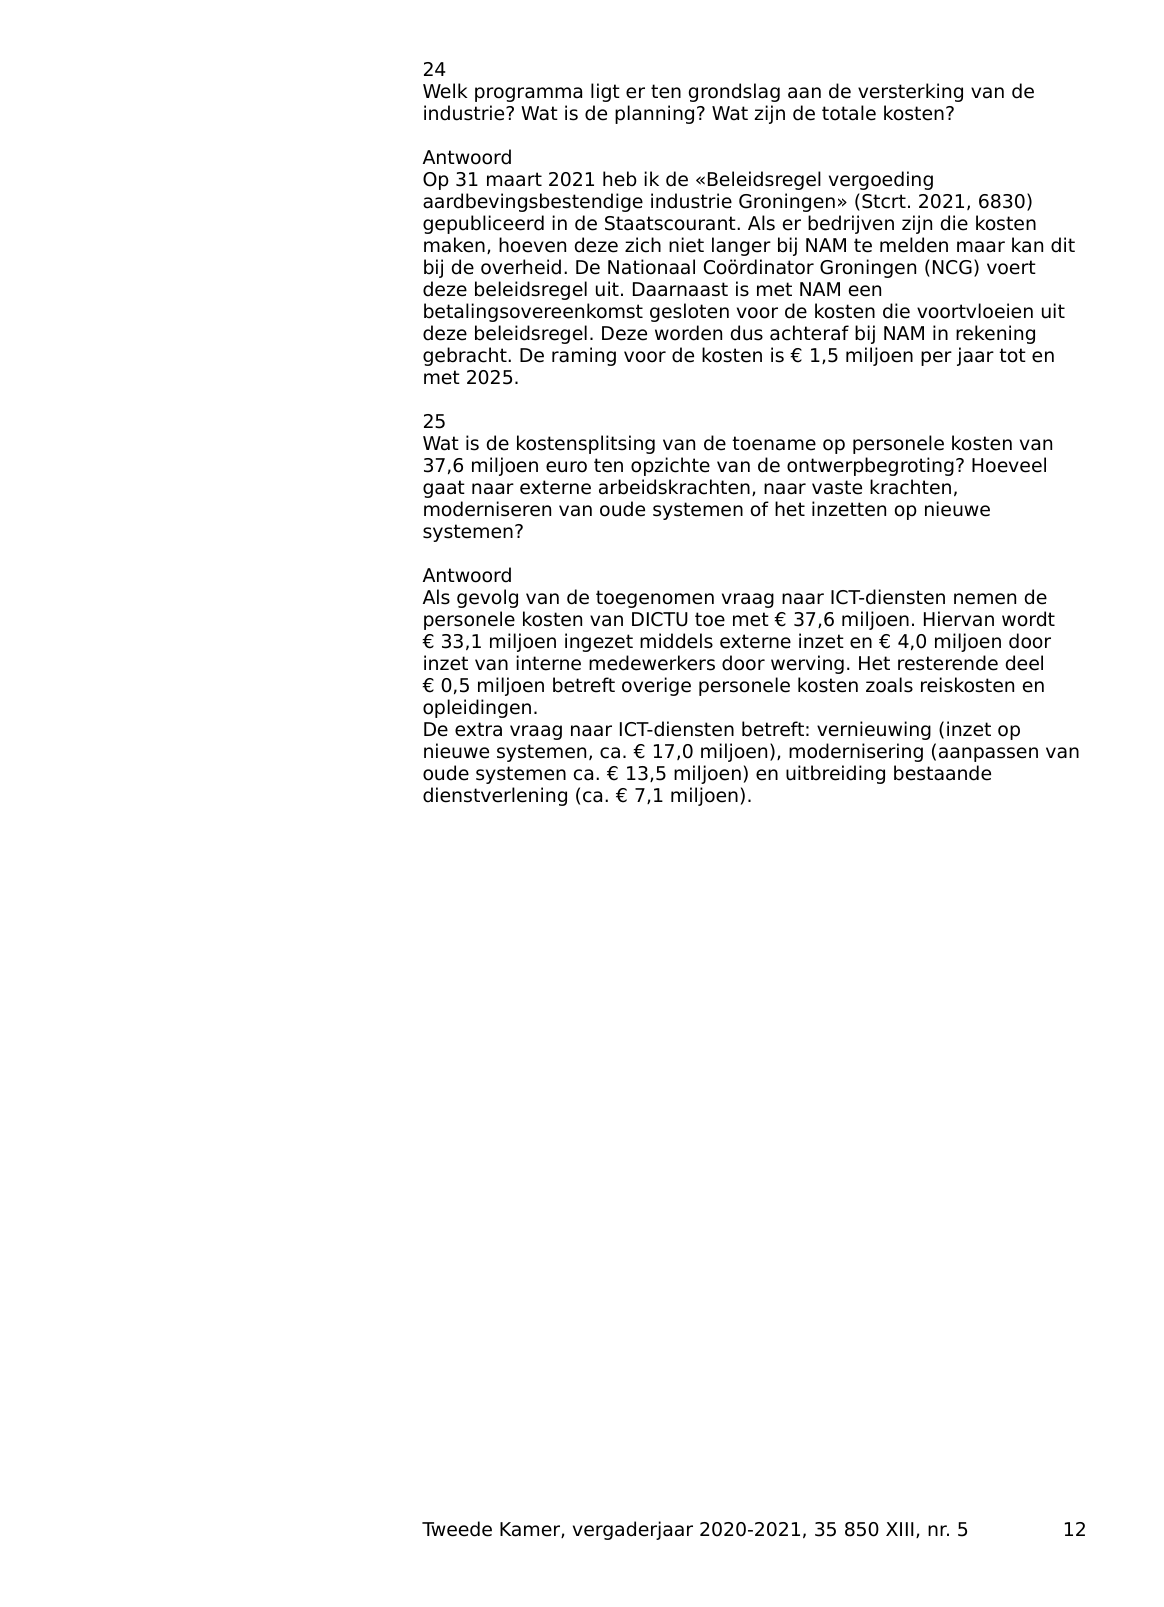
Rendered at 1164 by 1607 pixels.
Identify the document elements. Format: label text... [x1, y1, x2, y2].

text 24 [422, 59, 1087, 81]
text Op 31 maart 2021 heb ik de «Beleidsregel vergoeding aardbevingsbestendige industrie Groningen» (Stcrt. 2021, 6830) gepubliceerd in de Staatscourant. Als er bedrijven zijn die kosten maken, hoeven deze zich niet langer bij NAM te melden maar kan dit bij de overheid. De Nationaal Coördinator Groningen (NCG) voert deze beleidsregel uit. Daarnaast is met NAM een betalingsovereenkomst gesloten voor de kosten die voortvloeien uit deze beleidsregel. Deze worden dus achteraf bij NAM in rekening gebracht. De raming voor de kosten is € 1,5 miljoen per jaar tot en met 2025. [422, 169, 1087, 389]
text 25 [422, 411, 1087, 433]
text De extra vraag naar ICT-diensten betreft: vernieuwing (inzet op nieuwe systemen, ca. € 17,0 miljoen), modernisering (aanpassen van oude systemen ca. € 13,5 miljoen) en uitbreiding bestaande dienstverlening (ca. € 7,1 miljoen). [422, 719, 1087, 807]
text Antwoord [422, 565, 1087, 587]
text Wat is de kostensplitsing van de toename op personele kosten van 37,6 miljoen euro ten opzichte van de ontwerpbegroting? Hoeveel gaat naar externe arbeidskrachten, naar vaste krachten, moderniseren van oude systemen of het inzetten op nieuwe systemen? [422, 433, 1087, 543]
text Welk programma ligt er ten grondslag aan de versterking van de industrie? Wat is de planning? Wat zijn de totale kosten? [422, 81, 1087, 125]
text Als gevolg van de toegenomen vraag naar ICT-diensten nemen de personele kosten van DICTU toe met € 37,6 miljoen. Hiervan wordt € 33,1 miljoen ingezet middels externe inzet en € 4,0 miljoen door inzet van interne medewerkers door werving. Het resterende deel € 0,5 miljoen betreft overige personele kosten zoals reiskosten en opleidingen. [422, 587, 1087, 719]
text Antwoord [422, 147, 1087, 169]
